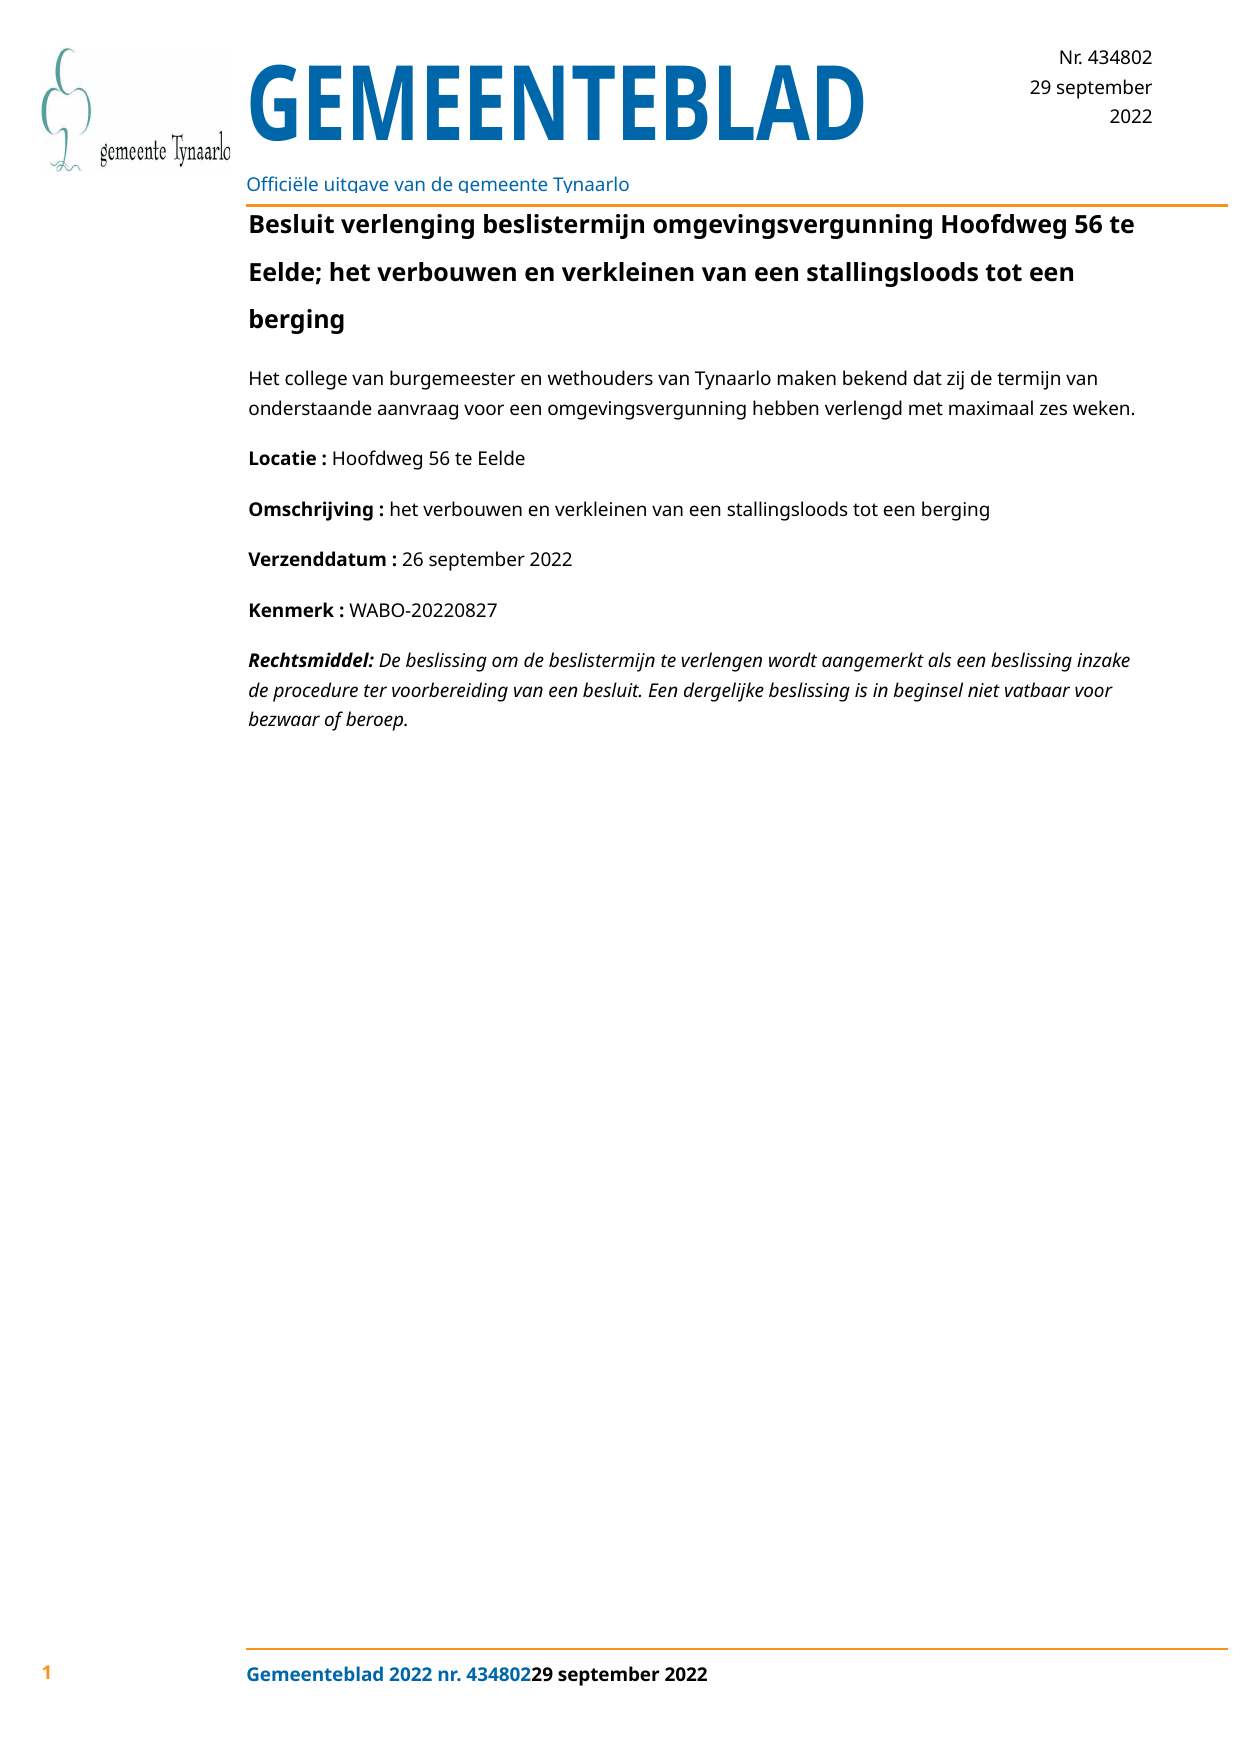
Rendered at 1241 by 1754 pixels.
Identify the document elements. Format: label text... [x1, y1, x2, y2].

text Omschrijving : het verbouwen en verkleinen van een stallingsloods tot een berging [248, 496, 1152, 522]
text Rechtsmiddel: De beslissing om de beslistermijn te verlengen wordt aangemerkt als een beslissing inzake de procedure ter voorbereiding van een besluit. Een dergelijke beslissing is in beginsel niet vatbaar voor bezwaar of beroep. [248, 647, 1152, 732]
text Verzenddatum : 26 september 2022 [248, 546, 1152, 572]
text Locatie : Hoofdweg 56 te Eelde [248, 446, 1152, 471]
text Kenmerk : WABO-20220827 [248, 597, 1152, 622]
text Besluit verlenging beslistermijn omgevingsvergunning Hoofdweg 56 te Eelde; het verbouwen en verkleinen van een stallingsloods tot een berging [248, 207, 1152, 336]
text Het college van burgemeester en wethouders van Tynaarlo maken bekend dat zij de termijn van onderstaande aanvraag voor een omgevingsvergunning hebben verlengd met maximaal zes weken. [248, 366, 1152, 421]
picture [41, 47, 231, 172]
